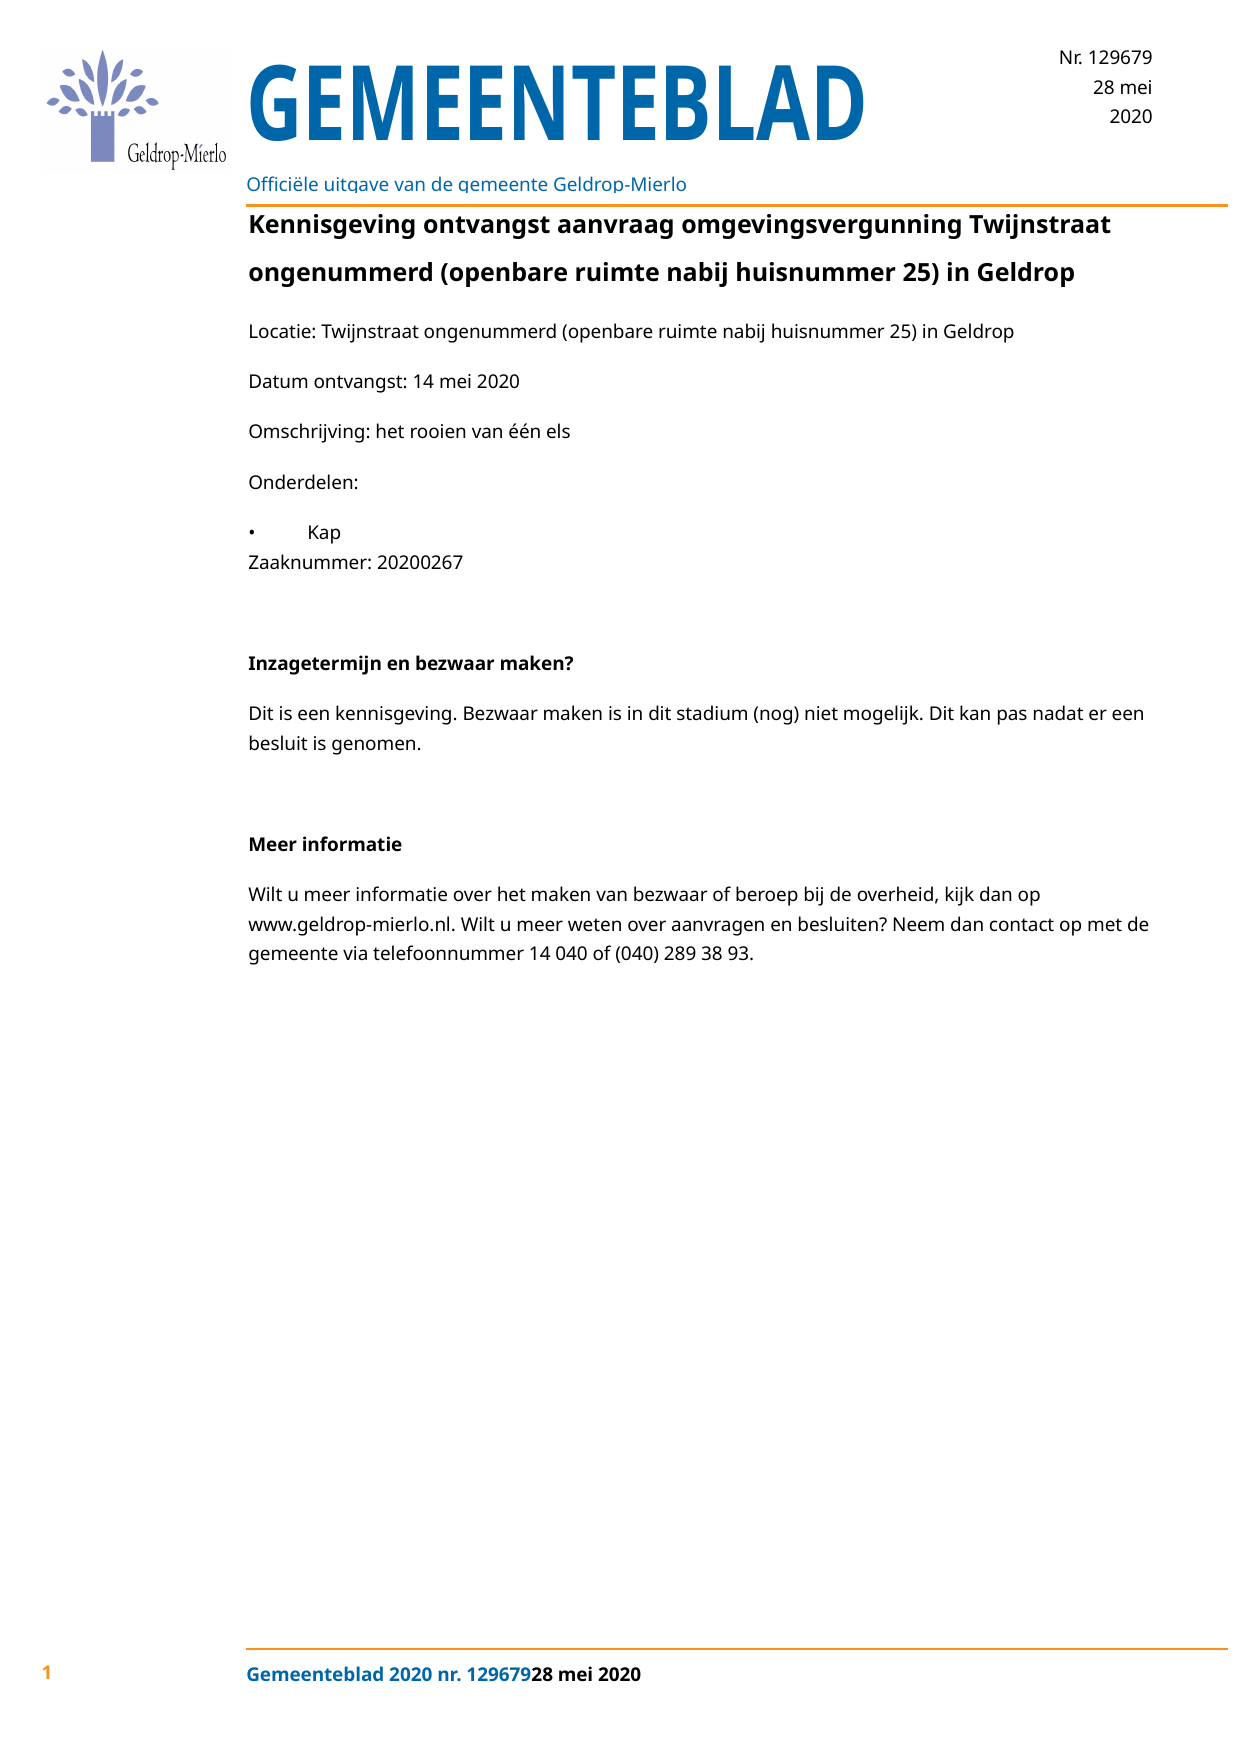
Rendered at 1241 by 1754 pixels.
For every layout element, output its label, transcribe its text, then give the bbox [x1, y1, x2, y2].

text Onderdelen: [248, 469, 1152, 495]
list Kap [248, 519, 1152, 545]
text Inzagetermijn en bezwaar maken? [248, 650, 1152, 676]
text Meer informatie [248, 831, 1152, 857]
text Omschrijving: het rooien van één els [248, 419, 1152, 444]
text Datum ontvangst: 14 mei 2020 [248, 368, 1152, 394]
text Kennisgeving ontvangst aanvraag omgevingsvergunning Twijnstraat ongenummerd (openbare ruimte nabij huisnummer 25) in Geldrop [248, 207, 1152, 288]
text Dit is een kennisgeving. Bezwaar maken is in dit stadium (nog) niet mogelijk. Dit kan pas nadat er een besluit is genomen. [248, 700, 1152, 756]
picture [41, 47, 231, 172]
text Zaaknummer: 20200267 [248, 549, 1152, 575]
text Wilt u meer informatie over het maken van bezwaar of beroep bij de overheid, kijk dan op www.geldrop-mierlo.nl. Wilt u meer weten over aanvragen en besluiten? Neem dan contact op met de gemeente via telefoonnummer 14 040 of (040) 289 38 93. [248, 881, 1152, 966]
text Locatie: Twijnstraat ongenummerd (openbare ruimte nabij huisnummer 25) in Geldrop [248, 318, 1152, 344]
